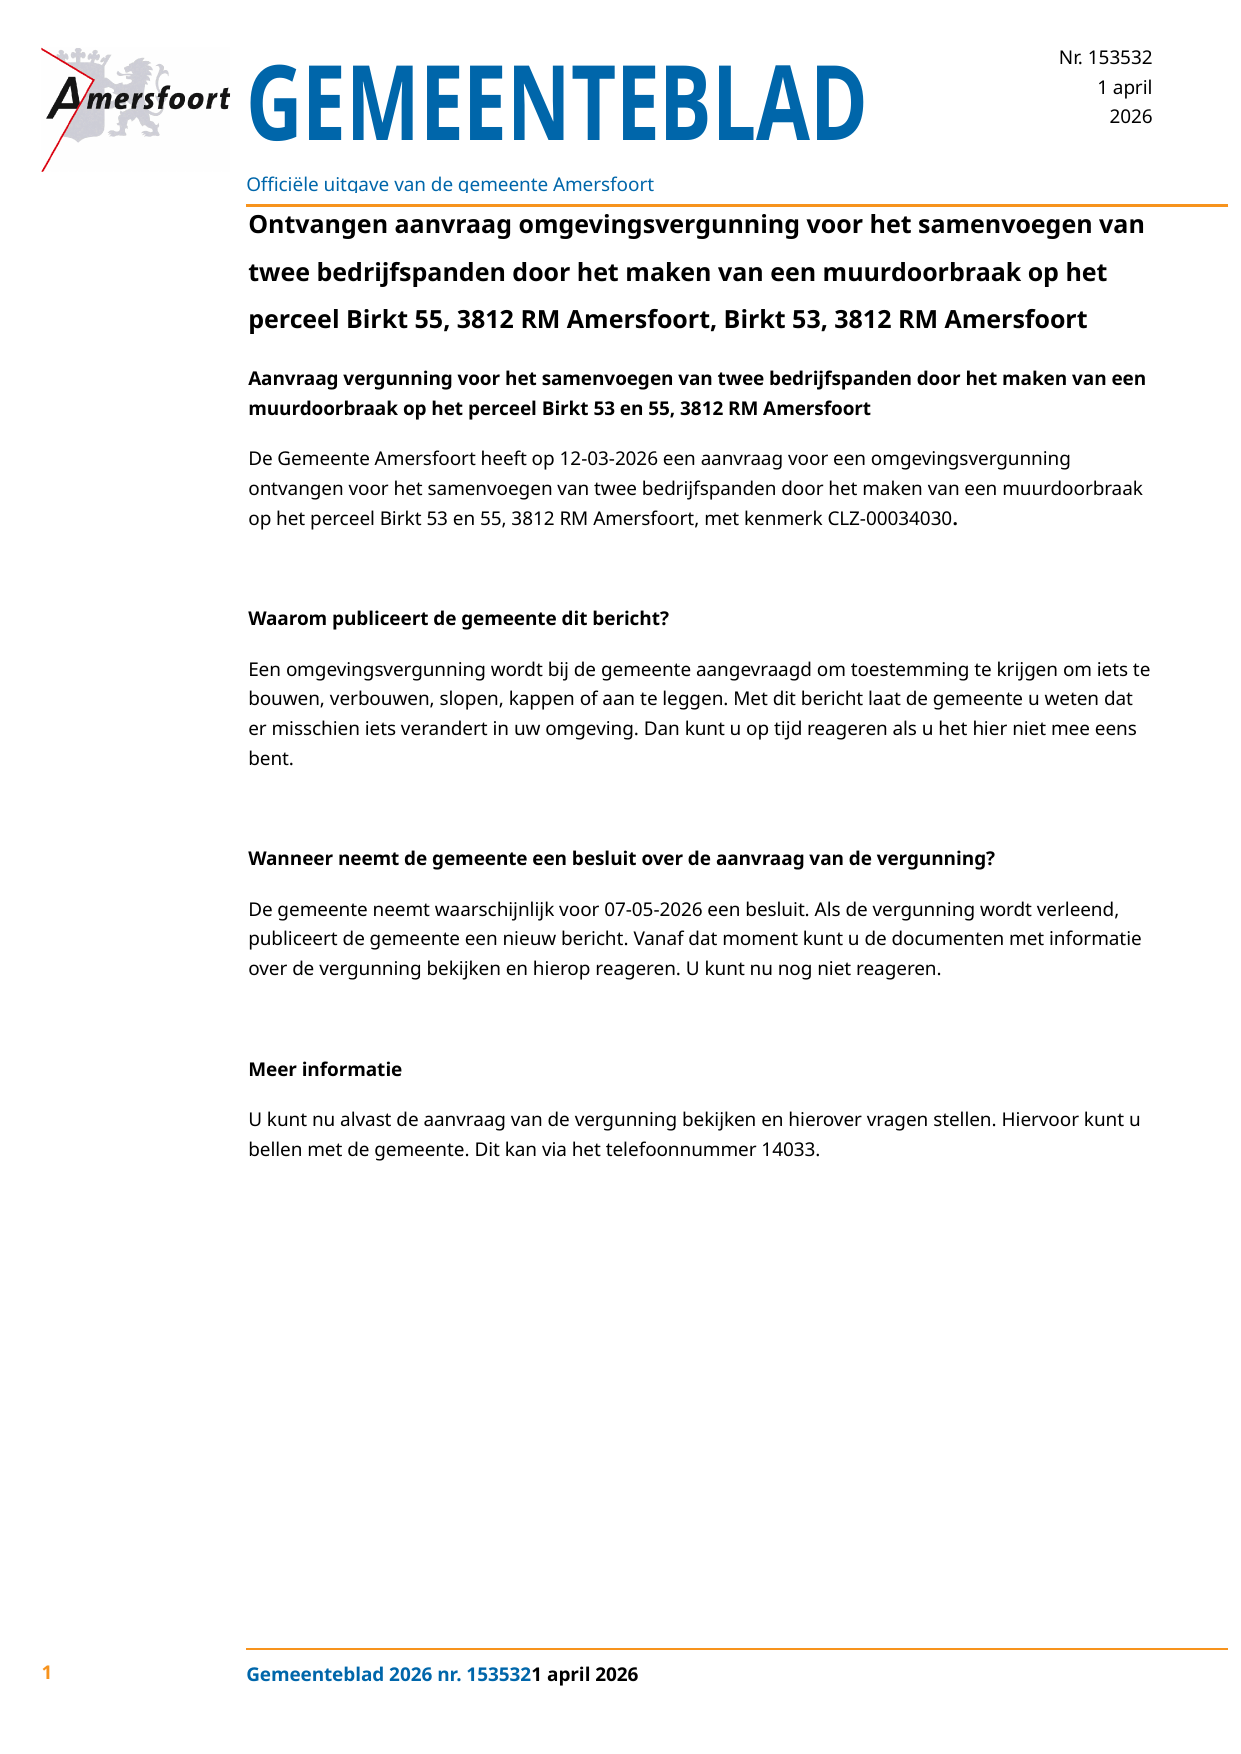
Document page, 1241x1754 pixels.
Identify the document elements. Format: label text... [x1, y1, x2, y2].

text Waarom publiceert de gemeente dit bericht? [248, 606, 1152, 631]
text Een omgevingsvergunning wordt bij de gemeente aangevraagd om toestemming te krijgen om iets te bouwen, verbouwen, slopen, kappen of aan te leggen. Met dit bericht laat de gemeente u weten dat er misschien iets verandert in uw omgeving. Dan kunt u op tijd reageren als u het hier niet mee eens bent. [248, 656, 1152, 770]
text De Gemeente Amersfoort heeft op 12-03-2026 een aanvraag voor een omgevingsvergunning ontvangen voor het samenvoegen van twee bedrijfspanden door het maken van een muurdoorbraak op het perceel Birkt 53 en 55, 3812 RM Amersfoort, met kenmerk CLZ-00034030. [248, 446, 1152, 530]
text U kunt nu alvast de aanvraag van de vergunning bekijken en hierover vragen stellen. Hiervoor kunt u bellen met de gemeente. Dit kan via het telefoonnummer 14033. [248, 1106, 1152, 1162]
picture [41, 47, 231, 172]
text Aanvraag vergunning voor het samenvoegen van twee bedrijfspanden door het maken van een muurdoorbraak op het perceel Birkt 53 en 55, 3812 RM Amersfoort [248, 366, 1152, 421]
text Meer informatie [248, 1056, 1152, 1082]
text Wanneer neemt de gemeente een besluit over de aanvraag van de vergunning? [248, 846, 1152, 871]
text De gemeente neemt waarschijnlijk voor 07-05-2026 een besluit. Als de vergunning wordt verleend, publiceert de gemeente een nieuw bericht. Vanaf dat moment kunt u de documenten met informatie over de vergunning bekijken en hierop reageren. U kunt nu nog niet reageren. [248, 896, 1152, 981]
text Ontvangen aanvraag omgevingsvergunning voor het samenvoegen van twee bedrijfspanden door het maken van een muurdoorbraak op het perceel Birkt 55, 3812 RM Amersfoort, Birkt 53, 3812 RM Amersfoort [248, 207, 1152, 336]
